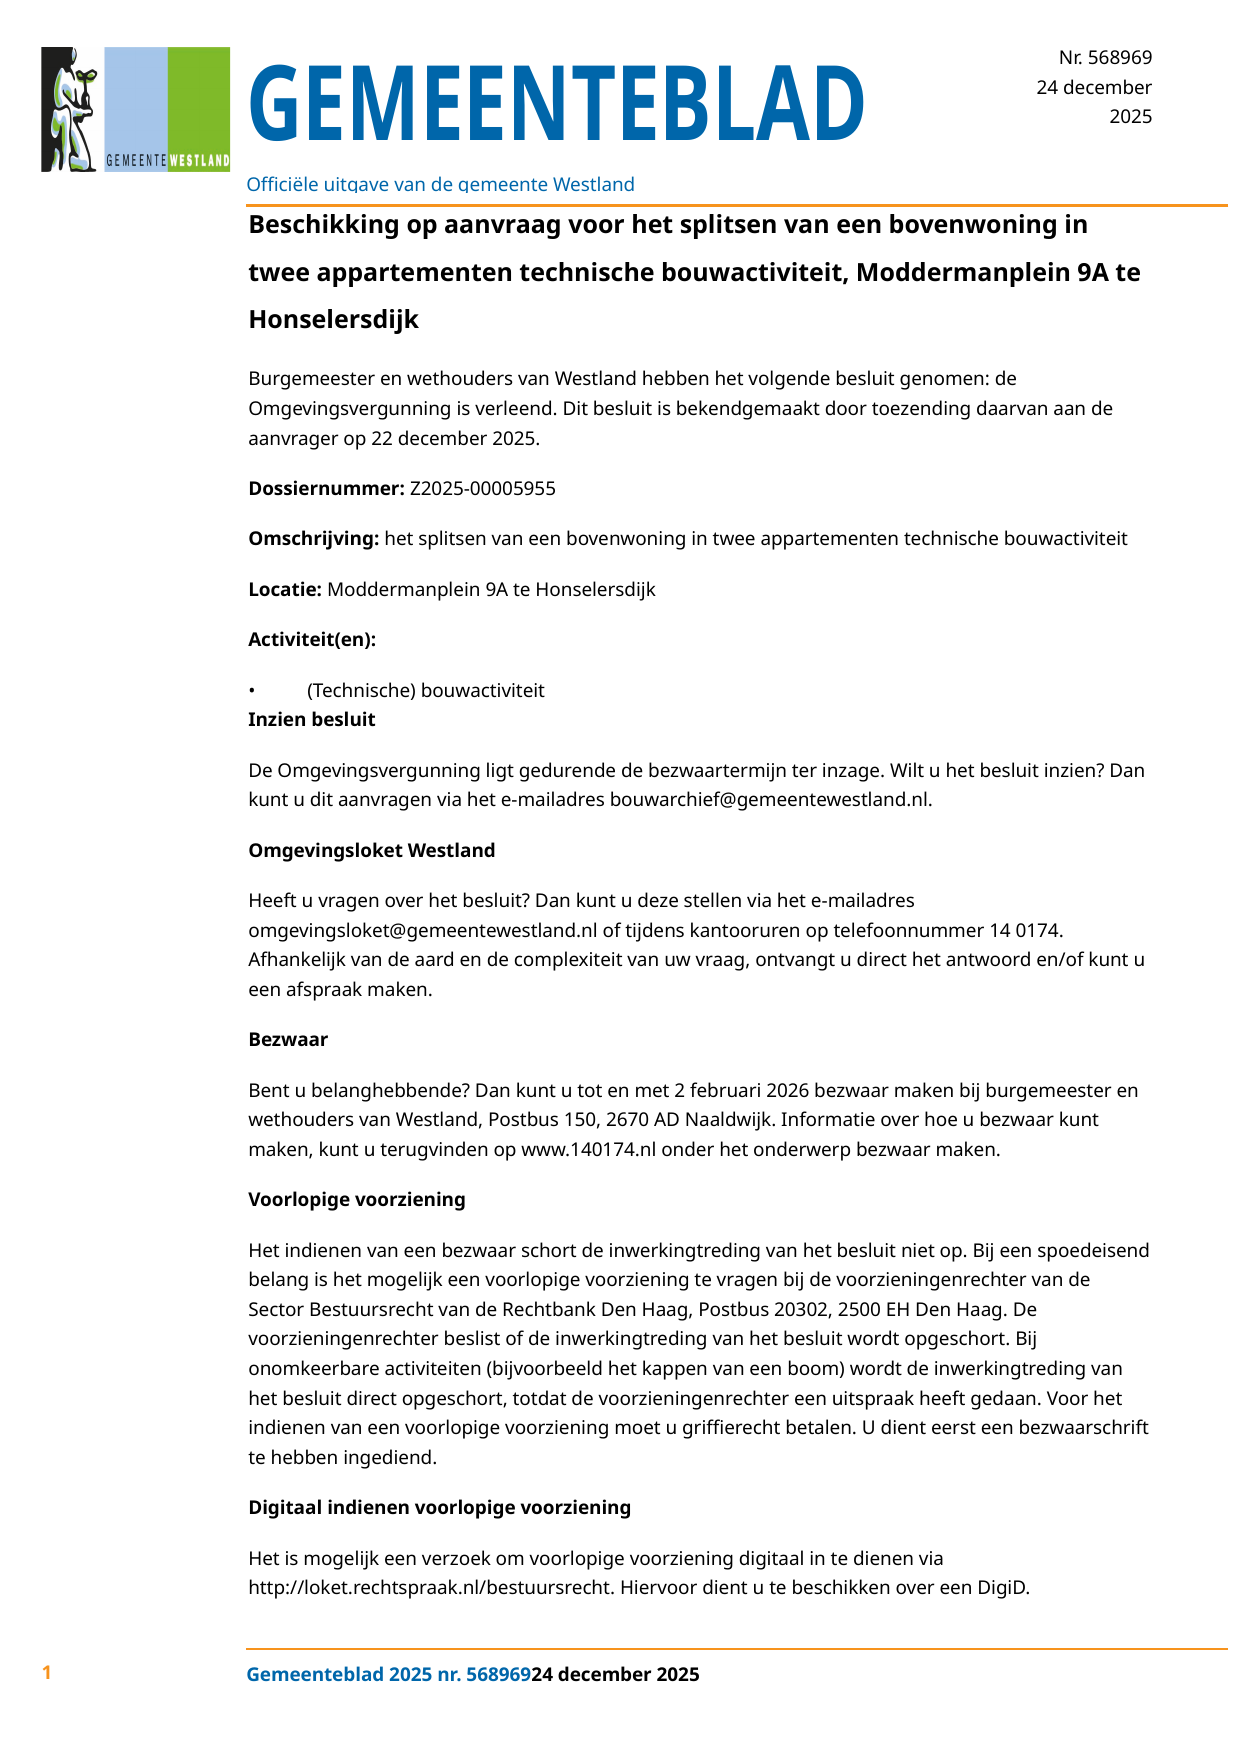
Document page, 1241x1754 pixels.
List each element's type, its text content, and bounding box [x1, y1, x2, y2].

list (Technische) bouwactiviteit [248, 677, 1152, 702]
text Het is mogelijk een verzoek om voorlopige voorziening digitaal in te dienen via http://loket.rechtspraak.nl/bestuursrecht. Hiervoor dient u te beschikken over een DigiD. [248, 1545, 1152, 1600]
text Beschikking op aanvraag voor het splitsen van een bovenwoning in twee appartementen technische bouwactiviteit, Moddermanplein 9A te Honselersdijk [248, 207, 1152, 336]
text De Omgevingsvergunning ligt gedurende de bezwaartermijn ter inzage. Wilt u het besluit inzien? Dan kunt u dit aanvragen via het e-mailadres bouwarchief@gemeentewestland.nl. [248, 757, 1152, 812]
text Omgevingsloket Westland [248, 837, 1152, 862]
text Dossiernummer: Z2025-00005955 [248, 475, 1152, 501]
text Omschrijving: het splitsen van een bovenwoning in twee appartementen technische bouwactiviteit [248, 526, 1152, 551]
text Locatie: Moddermanplein 9A te Honselersdijk [248, 576, 1152, 602]
text Heeft u vragen over het besluit? Dan kunt u deze stellen via het e-mailadres omgevingsloket@gemeentewestland.nl of tijdens kantooruren op telefoonnummer 14 0174. Afhankelijk van de aard en de complexiteit van uw vraag, ontvangt u direct het antwoord en/of kunt u een afspraak maken. [248, 887, 1152, 1002]
text Voorlopige voorziening [248, 1186, 1152, 1212]
text Digitaal indienen voorlopige voorziening [248, 1494, 1152, 1520]
text Het indienen van een bezwaar schort de inwerkingtreding van het besluit niet op. Bij een spoedeisend belang is het mogelijk een voorlopige voorziening te vragen bij de voorzieningenrechter van de Sector Bestuursrecht van de Rechtbank Den Haag, Postbus 20302, 2500 EH Den Haag. De voorzieningenrechter beslist of de inwerkingtreding van het besluit wordt opgeschort. Bij onomkeerbare activiteiten (bijvoorbeeld het kappen van een boom) wordt de inwerkingtreding van het besluit direct opgeschort, totdat de voorzieningenrechter een uitspraak heeft gedaan. Voor het indienen van een voorlopige voorziening moet u griffierecht betalen. U dient eerst een bezwaarschrift te hebben ingediend. [248, 1237, 1152, 1469]
text Burgemeester en wethouders van Westland hebben het volgende besluit genomen: de Omgevingsvergunning is verleend. Dit besluit is bekendgemaakt door toezending daarvan aan de aanvrager op 22 december 2025. [248, 366, 1152, 450]
picture [41, 47, 231, 172]
text Bent u belanghebbende? Dan kunt u tot en met 2 februari 2026 bezwaar maken bij burgemeester en wethouders van Westland, Postbus 150, 2670 AD Naaldwijk. Informatie over hoe u bezwaar kunt maken, kunt u terugvinden op www.140174.nl onder het onderwerp bezwaar maken. [248, 1077, 1152, 1162]
text Activiteit(en): [248, 626, 1152, 652]
text Bezwaar [248, 1026, 1152, 1052]
text Inzien besluit [248, 706, 1152, 732]
